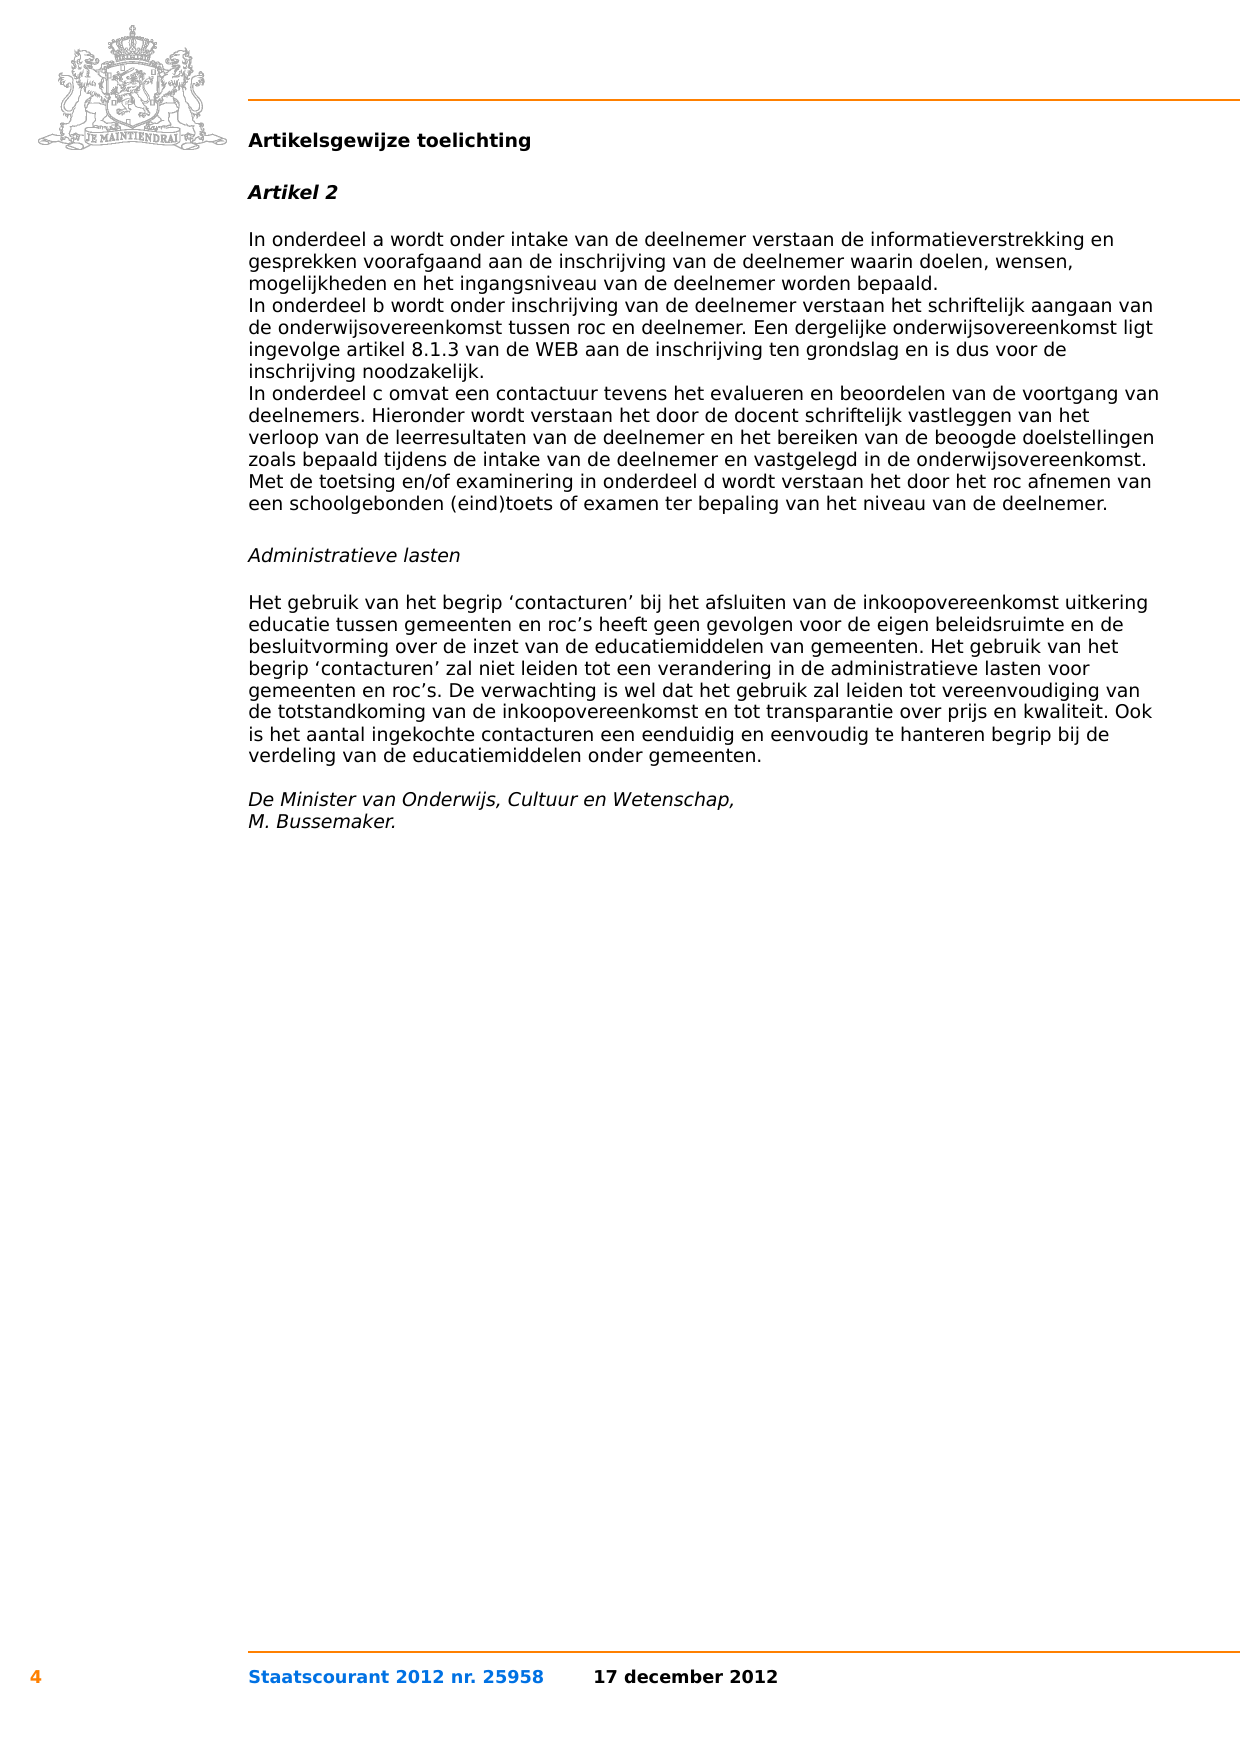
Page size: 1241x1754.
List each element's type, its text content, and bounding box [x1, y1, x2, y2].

picture [38, 25, 227, 150]
text De Minister van Onderwijs, Cultuur en Wetenschap, M. Bussemaker. [248, 789, 1163, 833]
subtitle Artikelsgewijze toelichting [248, 130, 1163, 152]
text Met de toetsing en/of examinering in onderdeel d wordt verstaan het door het roc afnemen van een schoolgebonden (eind)toets of examen ter bepaling van het niveau van de deelnemer. [248, 471, 1163, 514]
subtitle Artikel 2 [248, 182, 1163, 204]
text In onderdeel a wordt onder intake van de deelnemer verstaan de informatieverstrekking en gesprekken voorafgaand aan de inschrijving van de deelnemer waarin doelen, wensen, mogelijkheden en het ingangsniveau van de deelnemer worden bepaald. [248, 229, 1163, 295]
subtitle Administratieve lasten [248, 544, 1163, 567]
text In onderdeel b wordt onder inschrijving van de deelnemer verstaan het schriftelijk aangaan van de onderwijsovereenkomst tussen roc en deelnemer. Een dergelijke onderwijsovereenkomst ligt ingevolge artikel 8.1.3 van de WEB aan de inschrijving ten grondslag en is dus voor de inschrijving noodzakelijk. [248, 295, 1163, 383]
text In onderdeel c omvat een contactuur tevens het evalueren en beoordelen van de voortgang van deelnemers. Hieronder wordt verstaan het door de docent schriftelijk vastleggen van het verloop van de leerresultaten van de deelnemer en het bereiken van de beoogde doelstellingen zoals bepaald tijdens de intake van de deelnemer en vastgelegd in de onderwijsovereenkomst. [248, 383, 1163, 471]
text Het gebruik van het begrip ‘contacturen’ bij het afsluiten van de inkoopovereenkomst uitkering educatie tussen gemeenten en roc’s heeft geen gevolgen voor de eigen beleidsruimte en de besluitvorming over de inzet van de educatiemiddelen van gemeenten. Het gebruik van het begrip ‘contacturen’ zal niet leiden tot een verandering in de administratieve lasten voor gemeenten en roc’s. De verwachting is wel dat het gebruik zal leiden tot vereenvoudiging van de totstandkoming van de inkoopovereenkomst en tot transparantie over prijs en kwaliteit. Ook is het aantal ingekochte contacturen een eenduidig en eenvoudig te hanteren begrip bij de verdeling van de educatiemiddelen onder gemeenten. [248, 592, 1163, 767]
